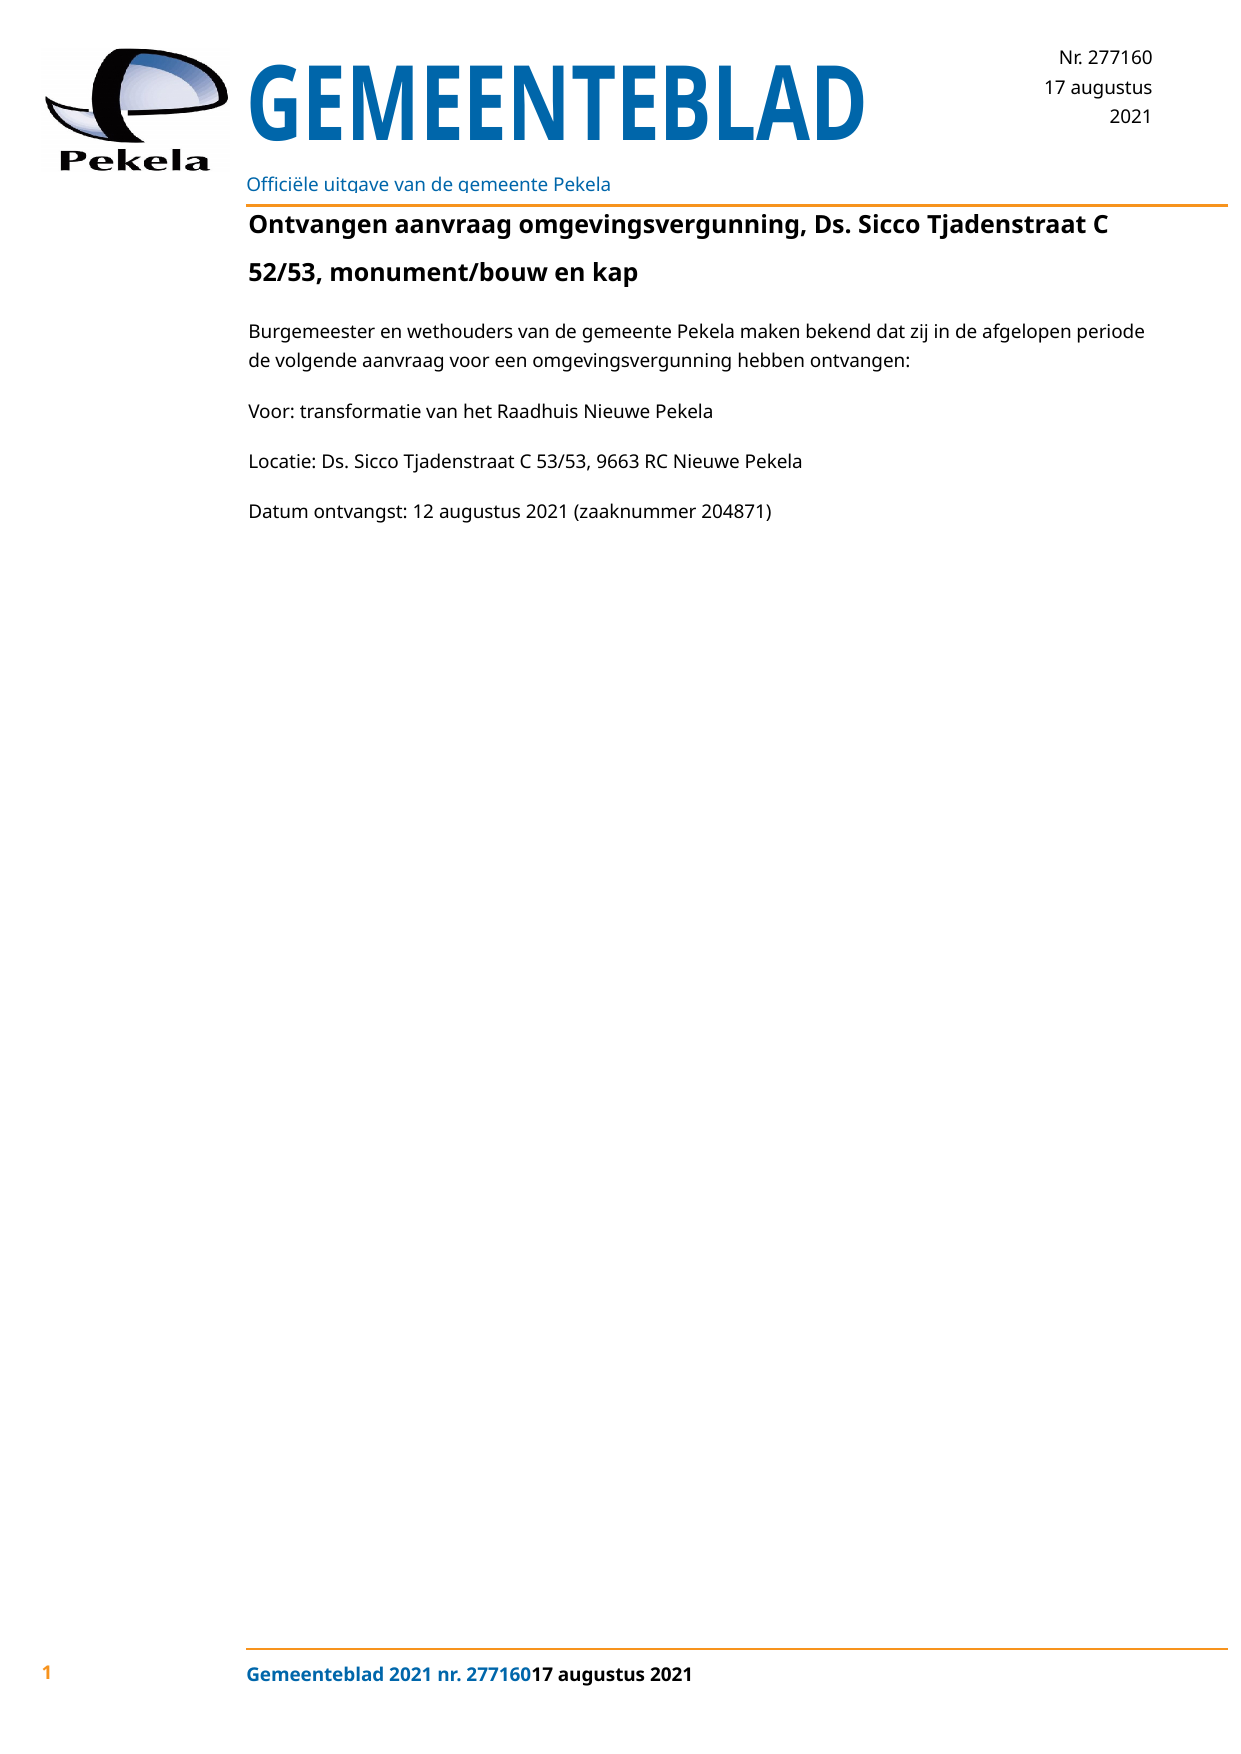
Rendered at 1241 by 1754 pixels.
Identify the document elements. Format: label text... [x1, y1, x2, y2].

text Burgemeester en wethouders van de gemeente Pekela maken bekend dat zij in de afgelopen periode de volgende aanvraag voor een omgevingsvergunning hebben ontvangen: [248, 318, 1152, 373]
text Ontvangen aanvraag omgevingsvergunning, Ds. Sicco Tjadenstraat C 52/53, monument/bouw en kap [248, 207, 1152, 288]
picture [41, 47, 231, 172]
text Voor: transformatie van het Raadhuis Nieuwe Pekela [248, 398, 1152, 424]
text Locatie: Ds. Sicco Tjadenstraat C 53/53, 9663 RC Nieuwe Pekela [248, 448, 1152, 474]
text Datum ontvangst: 12 augustus 2021 (zaaknummer 204871) [248, 499, 1152, 524]
